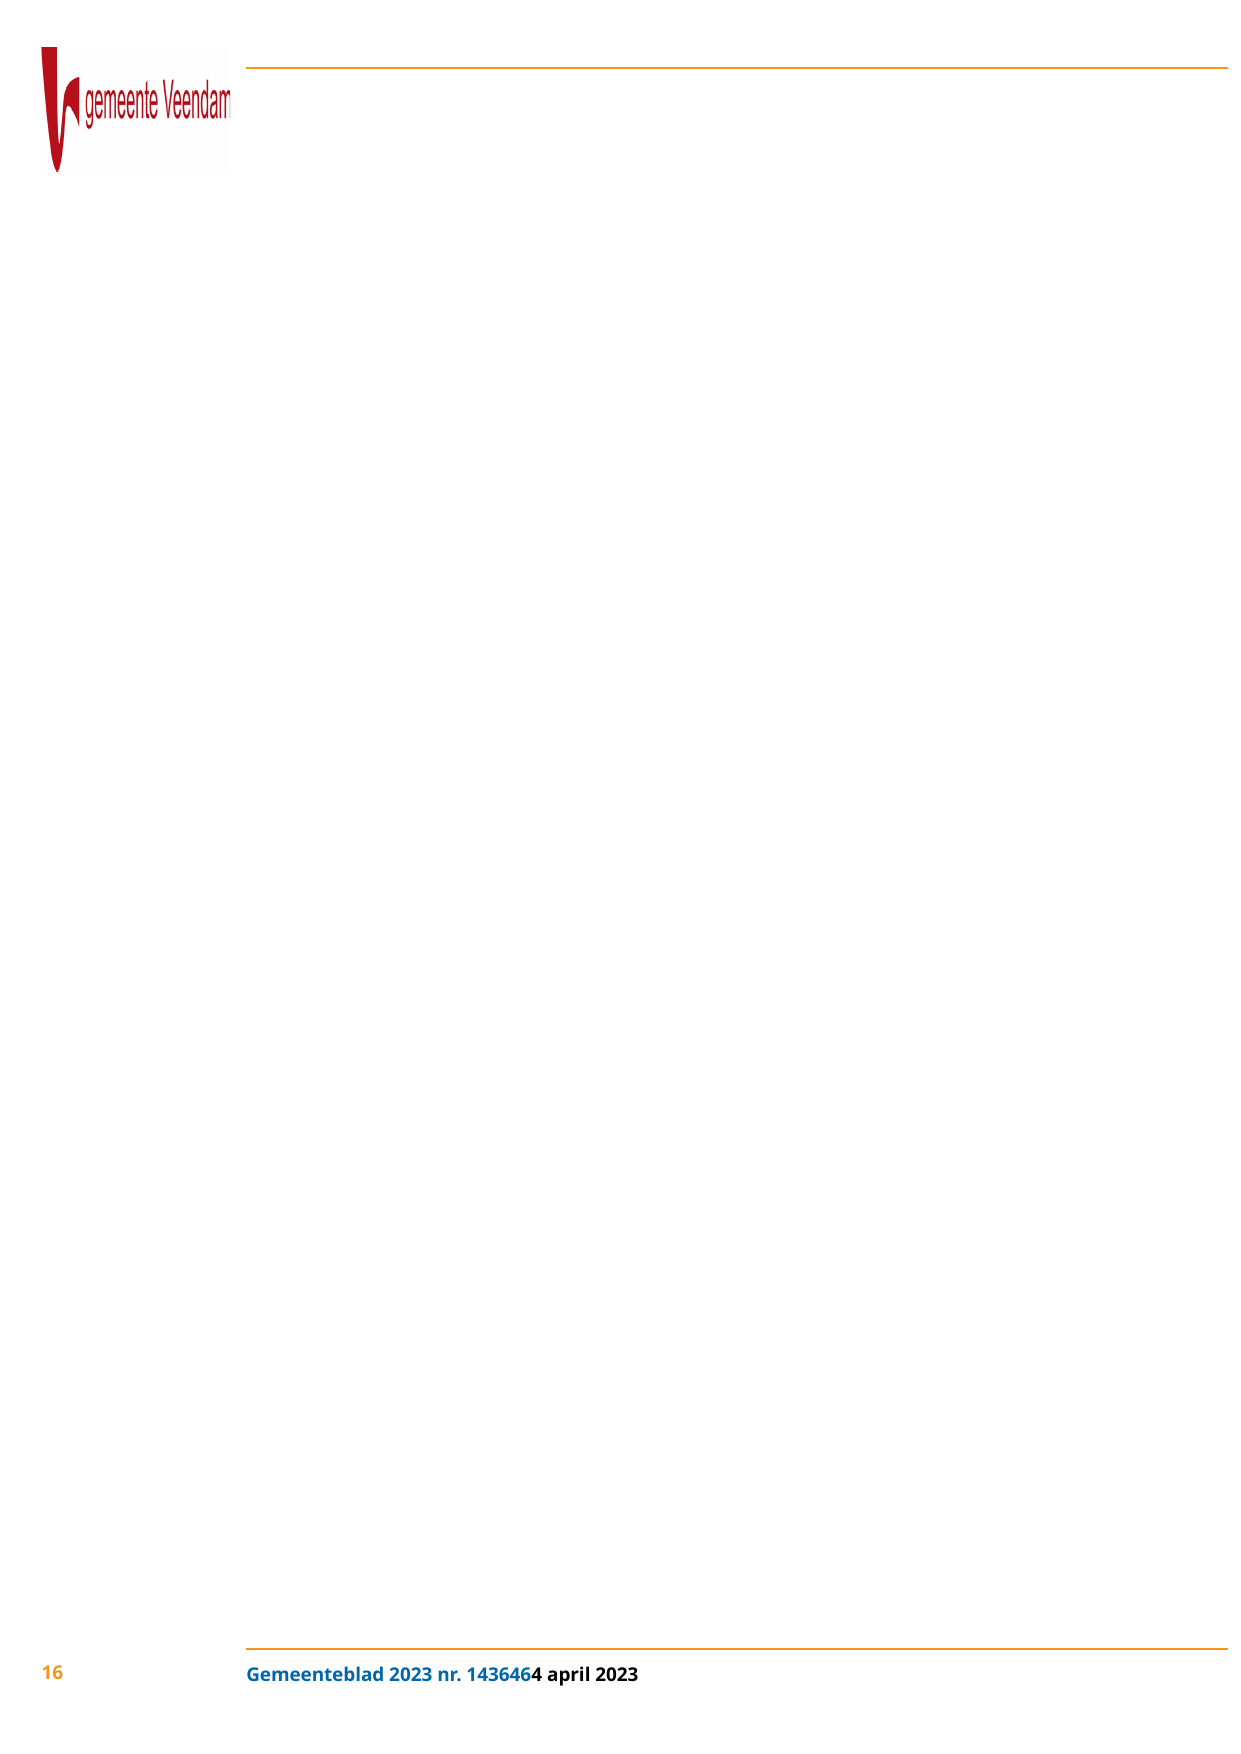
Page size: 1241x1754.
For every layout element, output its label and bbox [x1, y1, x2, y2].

picture [41, 47, 231, 172]
